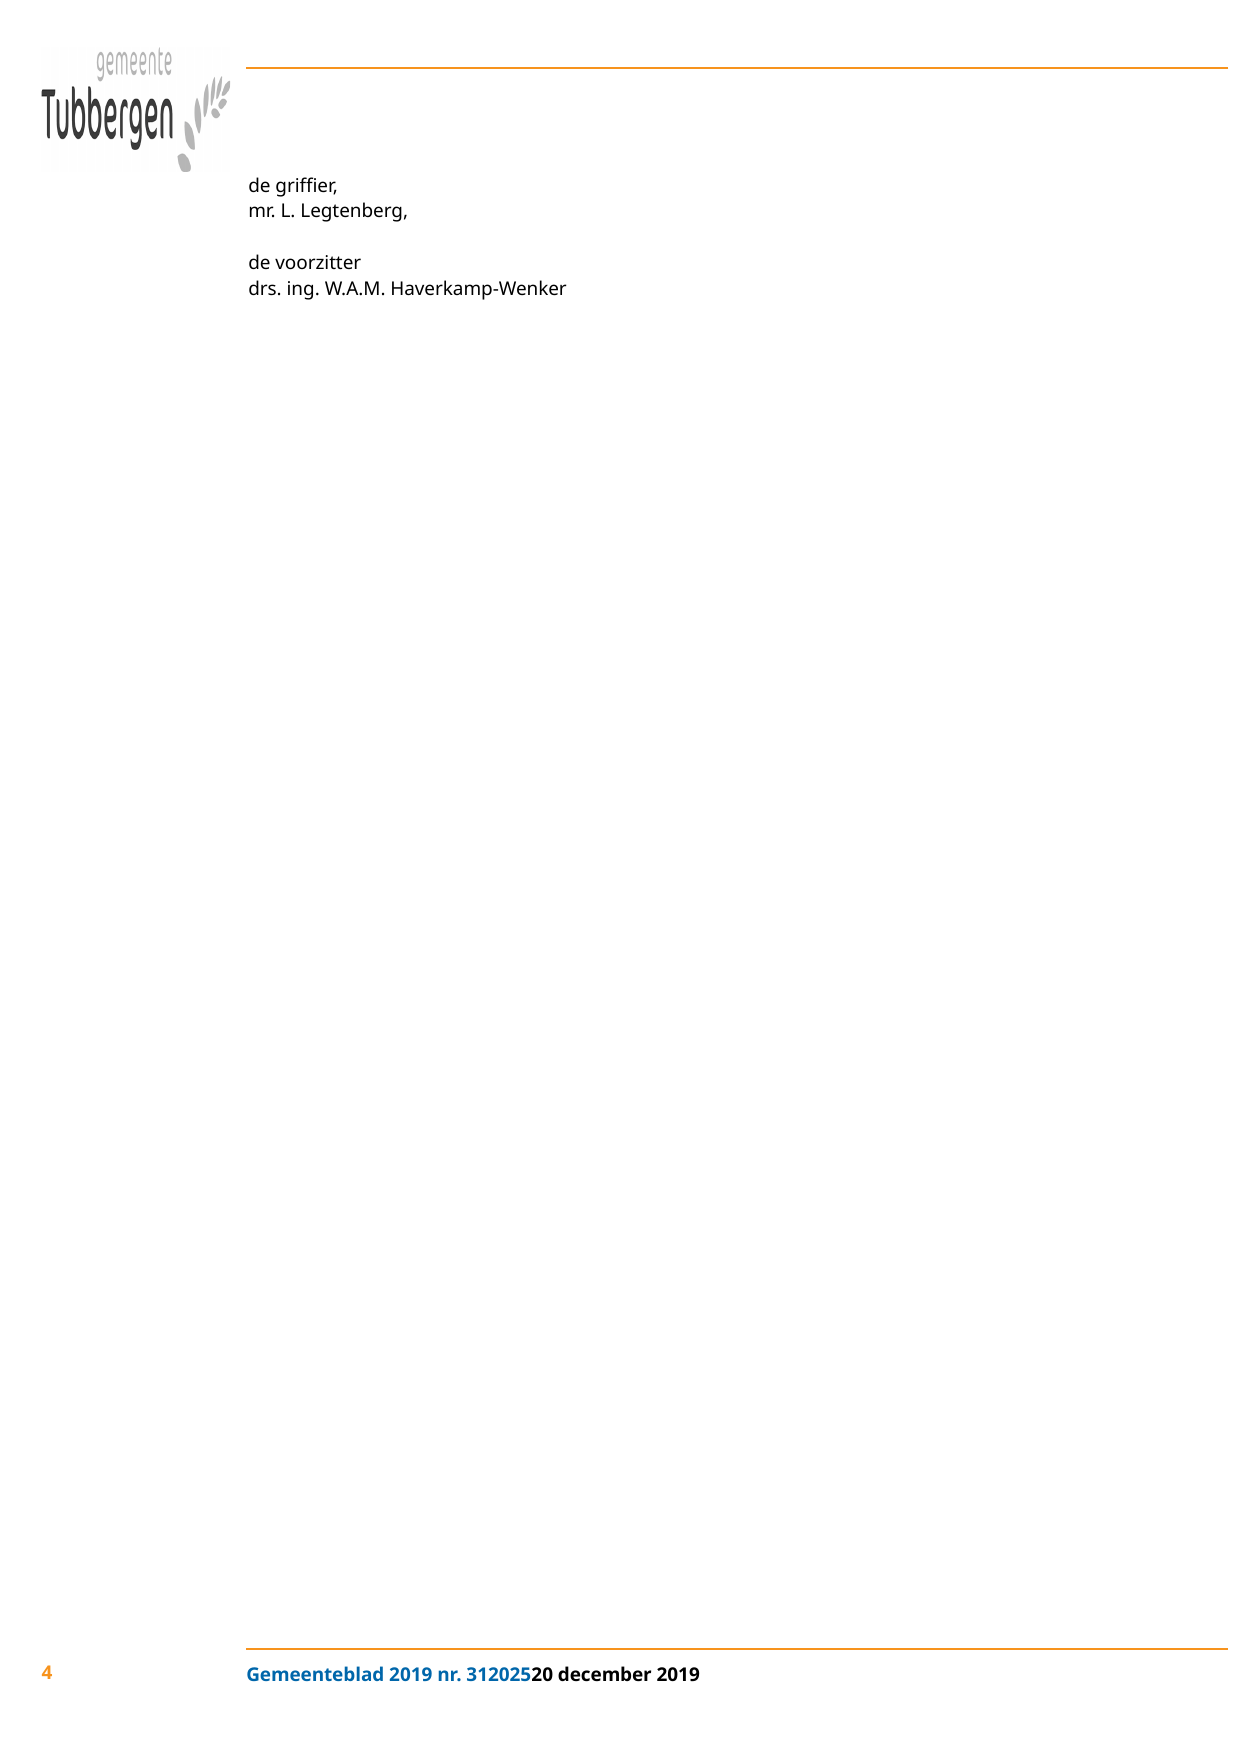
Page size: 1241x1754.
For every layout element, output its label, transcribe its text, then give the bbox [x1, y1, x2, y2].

picture [41, 47, 231, 172]
text drs. ing. W.A.M. Haverkamp-Wenker [248, 275, 1152, 301]
text de griffier, [248, 172, 1152, 198]
text de voorzitter [248, 249, 1152, 275]
text mr. L. Legtenberg, [248, 198, 1152, 223]
